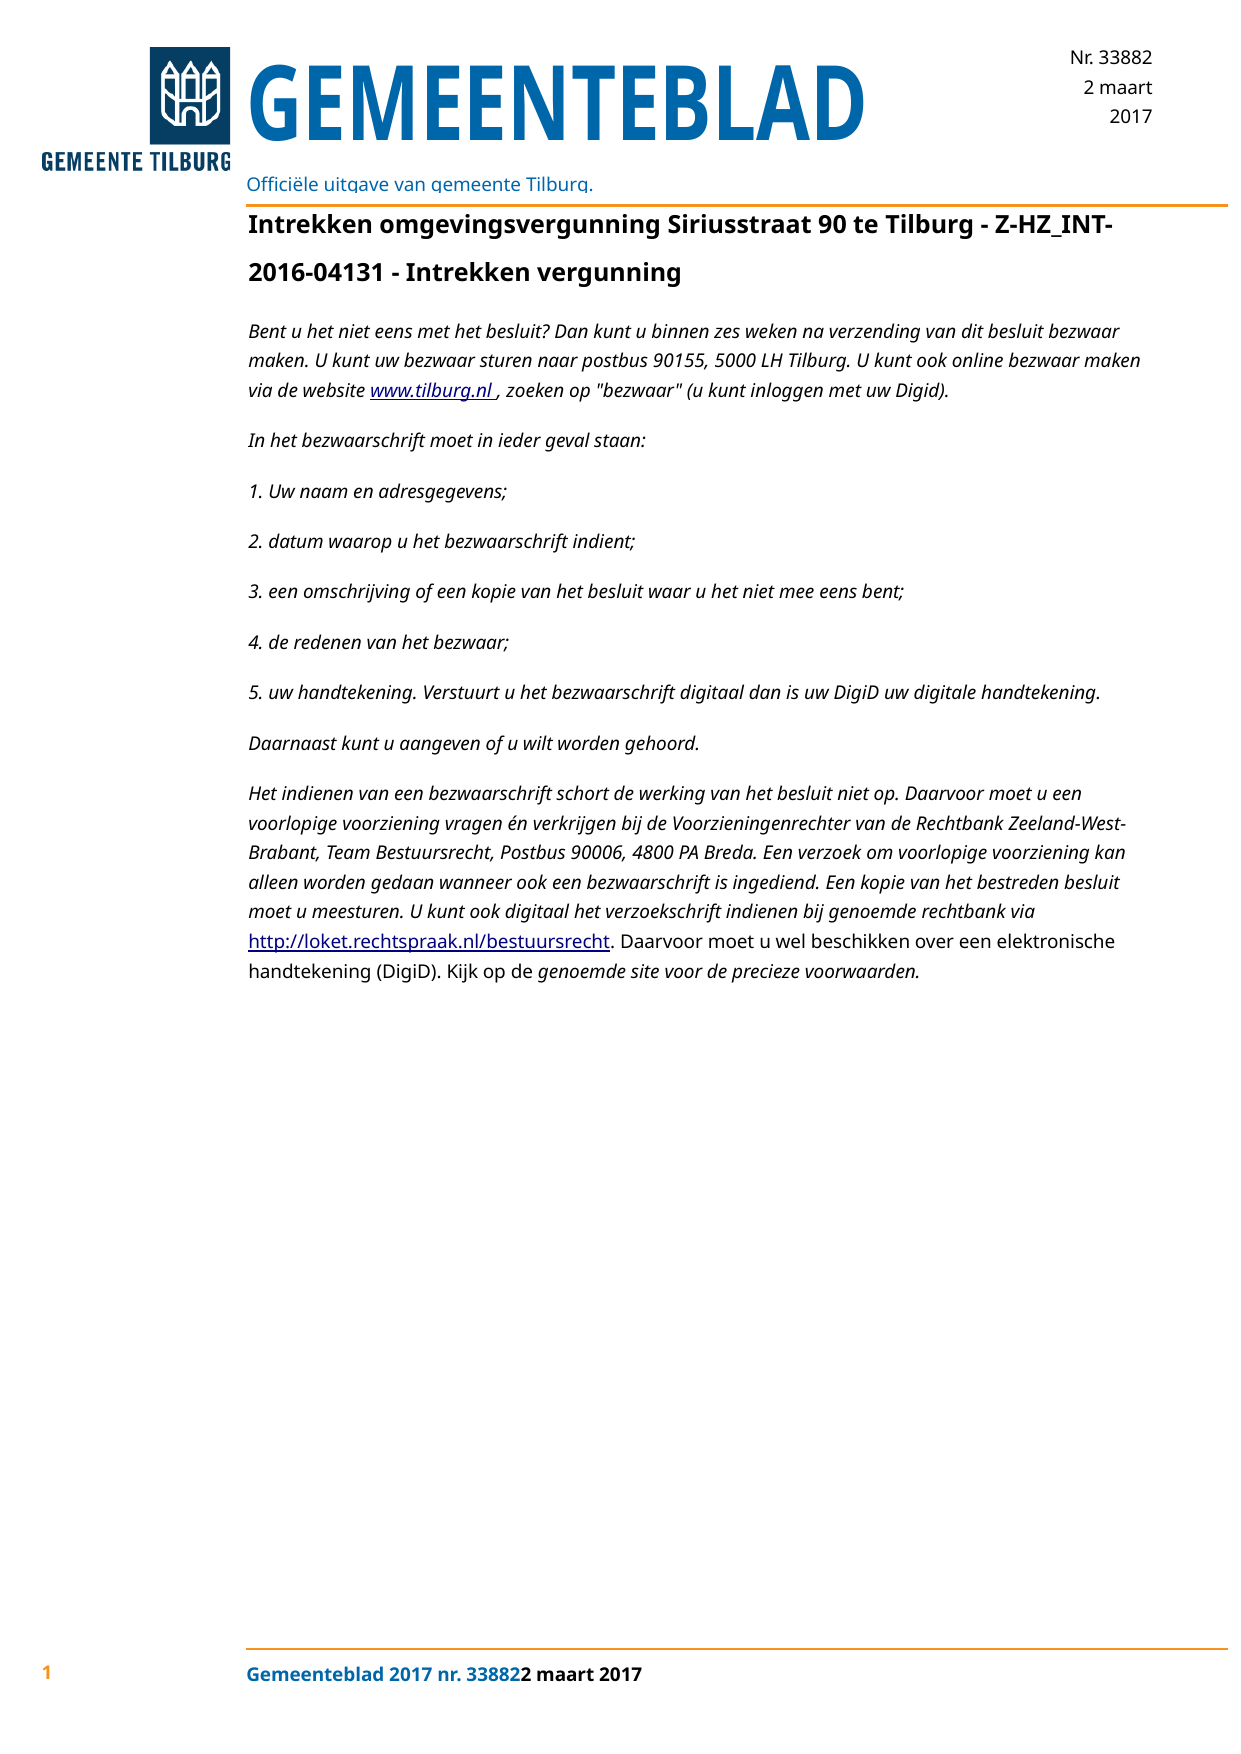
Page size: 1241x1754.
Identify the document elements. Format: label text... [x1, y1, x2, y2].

text 5. uw handtekening. Verstuurt u het bezwaarschrift digitaal dan is uw DigiD uw digitale handtekening. [248, 679, 1152, 705]
text 2. datum waarop u het bezwaarschrift indient; [248, 528, 1152, 554]
text Daarnaast kunt u aangeven of u wilt worden gehoord. [248, 730, 1152, 756]
text Het indienen van een bezwaarschrift schort de werking van het besluit niet op. Daarvoor moet u een voorlopige voorziening vragen én verkrijgen bij de Voorzieningenrechter van de Rechtbank Zeeland-West-Brabant, Team Bestuursrecht, Postbus 90006, 4800 PA Breda. Een verzoek om voorlopige voorziening kan alleen worden gedaan wanneer ook een bezwaarschrift is ingediend. Een kopie van het bestreden besluit moet u meesturen. U kunt ook digitaal het verzoekschrift indienen bij genoemde rechtbank via http://loket.rechtspraak.nl/bestuursrecht. Daarvoor moet u wel beschikken over een elektronische handtekening (DigiD). Kijk op de genoemde site voor de precieze voorwaarden. [248, 780, 1152, 984]
text Intrekken omgevingsvergunning Siriusstraat 90 te Tilburg - Z-HZ_INT-2016-04131 - Intrekken vergunning [248, 207, 1152, 288]
text Bent u het niet eens met het besluit? Dan kunt u binnen zes weken na verzending van dit besluit bezwaar maken. U kunt uw bezwaar sturen naar postbus 90155, 5000 LH Tilburg. U kunt ook online bezwaar maken via de website www.tilburg.nl , zoeken op "bezwaar" (u kunt inloggen met uw Digid). [248, 318, 1152, 403]
text 4. de redenen van het bezwaar; [248, 629, 1152, 655]
text 3. een omschrijving of een kopie van het besluit waar u het niet mee eens bent; [248, 579, 1152, 604]
text 1. Uw naam en adresgegevens; [248, 478, 1152, 504]
picture [41, 47, 231, 172]
text In het bezwaarschrift moet in ieder geval staan: [248, 427, 1152, 453]
